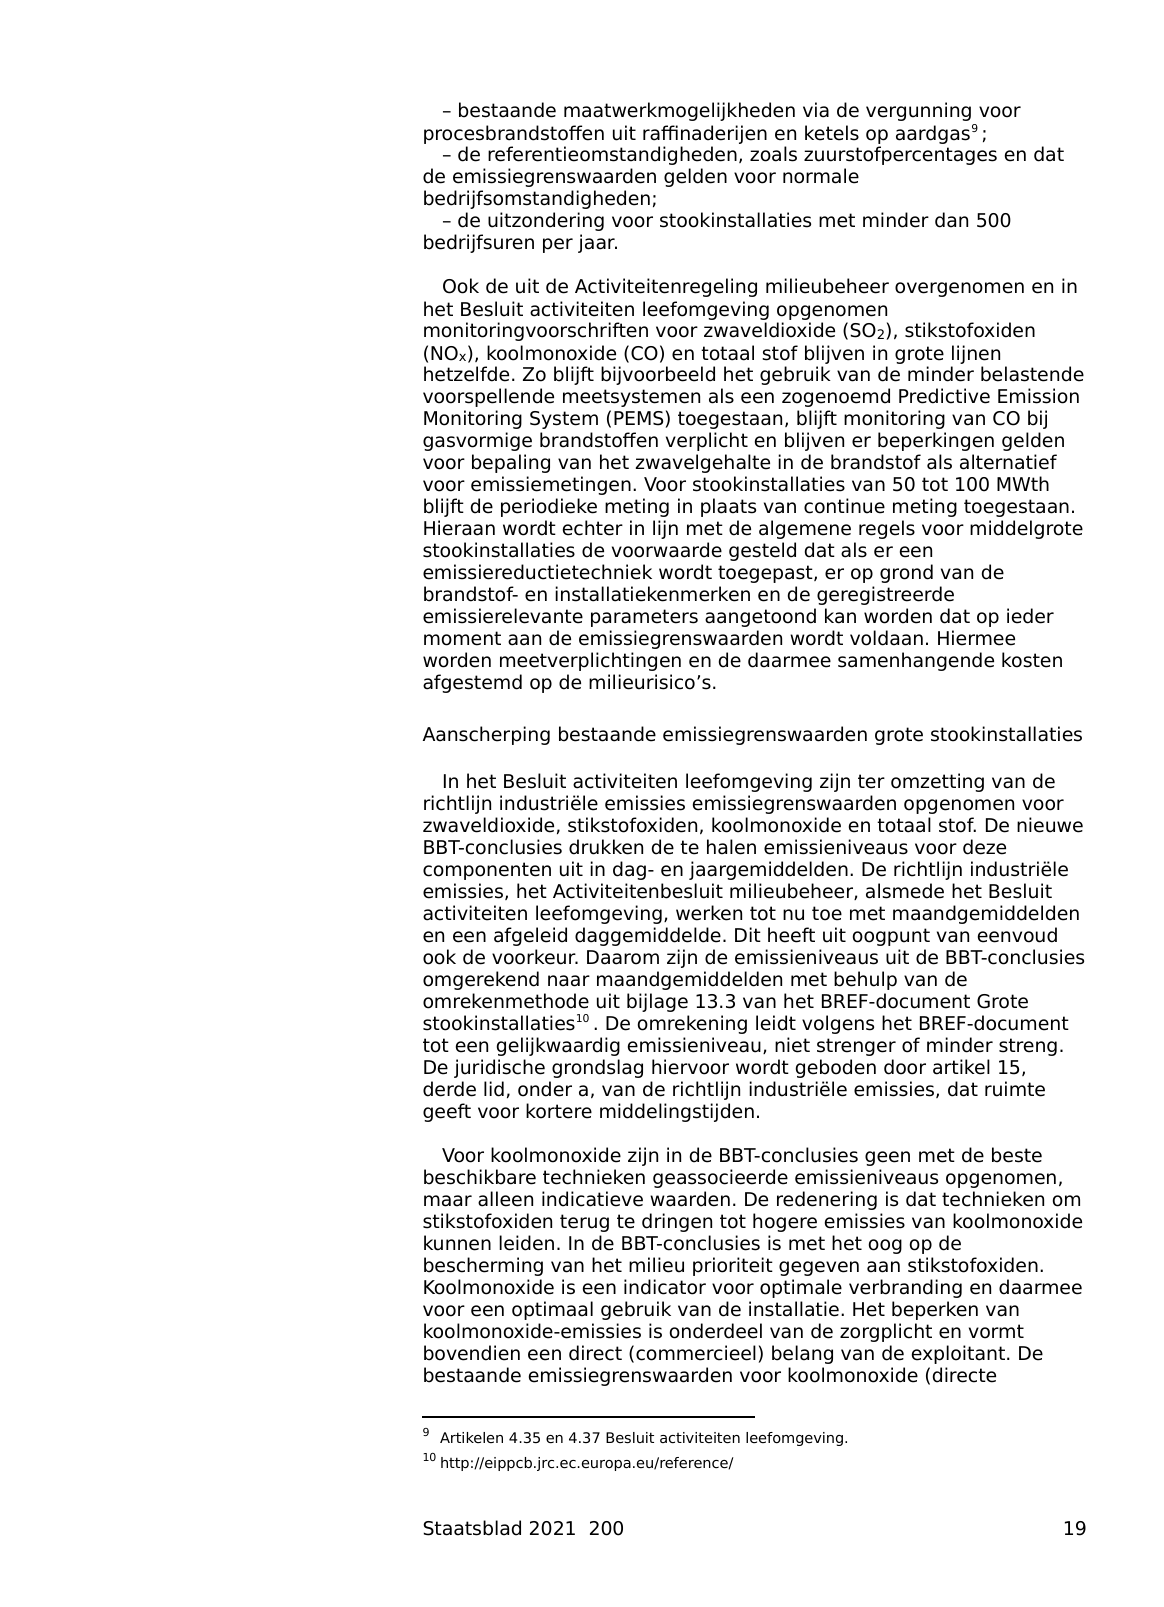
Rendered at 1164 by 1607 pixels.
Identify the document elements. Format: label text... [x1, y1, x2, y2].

text Voor koolmonoxide zijn in de BBT-conclusies geen met de beste beschikbare technieken geassocieerde emissieniveaus opgenomen, maar alleen indicatieve waarden. De redenering is dat technieken om stikstofoxiden terug te dringen tot hogere emissies van koolmonoxide kunnen leiden. In de BBT-conclusies is met het oog op de bescherming van het milieu prioriteit gegeven aan stikstofoxiden. Koolmonoxide is een indicator voor optimale verbranding en daarmee voor een optimaal gebruik van de installatie. Het beperken van koolmonoxide-emissies is onderdeel van de zorgplicht en vormt bovendien een direct (commercieel) belang van de exploitant. De bestaande emissiegrenswaarden voor koolmonoxide (directe [422, 1145, 1087, 1387]
text Ook de uit de Activiteitenregeling milieubeheer overgenomen en in het Besluit activiteiten leefomgeving opgenomen monitoringvoorschriften voor zwaveldioxide (SO2), stikstofoxiden (NOx), koolmonoxide (CO) en totaal stof blijven in grote lijnen hetzelfde. Zo blijft bijvoorbeeld het gebruik van de minder belastende voorspellende meetsystemen als een zogenoemd Predictive Emission Monitoring System (PEMS) toegestaan, blijft monitoring van CO bij gasvormige brandstoffen verplicht en blijven er beperkingen gelden voor bepaling van het zwavelgehalte in de brandstof als alternatief voor emissiemetingen. Voor stookinstallaties van 50 tot 100 MWth blijft de periodieke meting in plaats van continue meting toegestaan. Hieraan wordt echter in lijn met de algemene regels voor middelgrote stookinstallaties de voorwaarde gesteld dat als er een emissiereductietechniek wordt toegepast, er op grond van de brandstof- en installatiekenmerken en de geregistreerde emissierelevante parameters aangetoond kan worden dat op ieder moment aan de emissiegrenswaarden wordt voldaan. Hiermee worden meetverplichtingen en de daarmee samenhangende kosten afgestemd op de milieurisico’s. [422, 276, 1087, 694]
text http://eippcb.jrc.ec.europa.eu/reference/ [422, 1451, 1087, 1473]
text – de referentieomstandigheden, zoals zuurstofpercentages en dat de emissiegrenswaarden gelden voor normale bedrijfsomstandigheden; [422, 144, 1087, 210]
text – bestaande maatwerkmogelijkheden via de vergunning voor procesbrandstoffen uit raffinaderijen en ketels op aardgas; [422, 100, 1087, 144]
subtitle Aanscherping bestaande emissiegrenswaarden grote stookinstallaties [422, 724, 1087, 746]
text – de uitzondering voor stookinstallaties met minder dan 500 bedrijfsuren per jaar. [422, 210, 1087, 254]
text Artikelen 4.35 en 4.37 Besluit activiteiten leefomgeving. [422, 1426, 1087, 1448]
text In het Besluit activiteiten leefomgeving zijn ter omzetting van de richtlijn industriële emissies emissiegrenswaarden opgenomen voor zwaveldioxide, stikstofoxiden, koolmonoxide en totaal stof. De nieuwe BBT-conclusies drukken de te halen emissieniveaus voor deze componenten uit in dag- en jaargemiddelden. De richtlijn industriële emissies, het Activiteitenbesluit milieubeheer, alsmede het Besluit activiteiten leefomgeving, werken tot nu toe met maandgemiddelden en een afgeleid daggemiddelde. Dit heeft uit oogpunt van eenvoud ook de voorkeur. Daarom zijn de emissieniveaus uit de BBT-conclusies omgerekend naar maandgemiddelden met behulp van de omrekenmethode uit bijlage 13.3 van het BREF-document Grote stookinstallaties. De omrekening leidt volgens het BREF-document tot een gelijkwaardig emissieniveau, niet strenger of minder streng. De juridische grondslag hiervoor wordt geboden door artikel 15, derde lid, onder a, van de richtlijn industriële emissies, dat ruimte geeft voor kortere middelingstijden. [422, 771, 1087, 1123]
